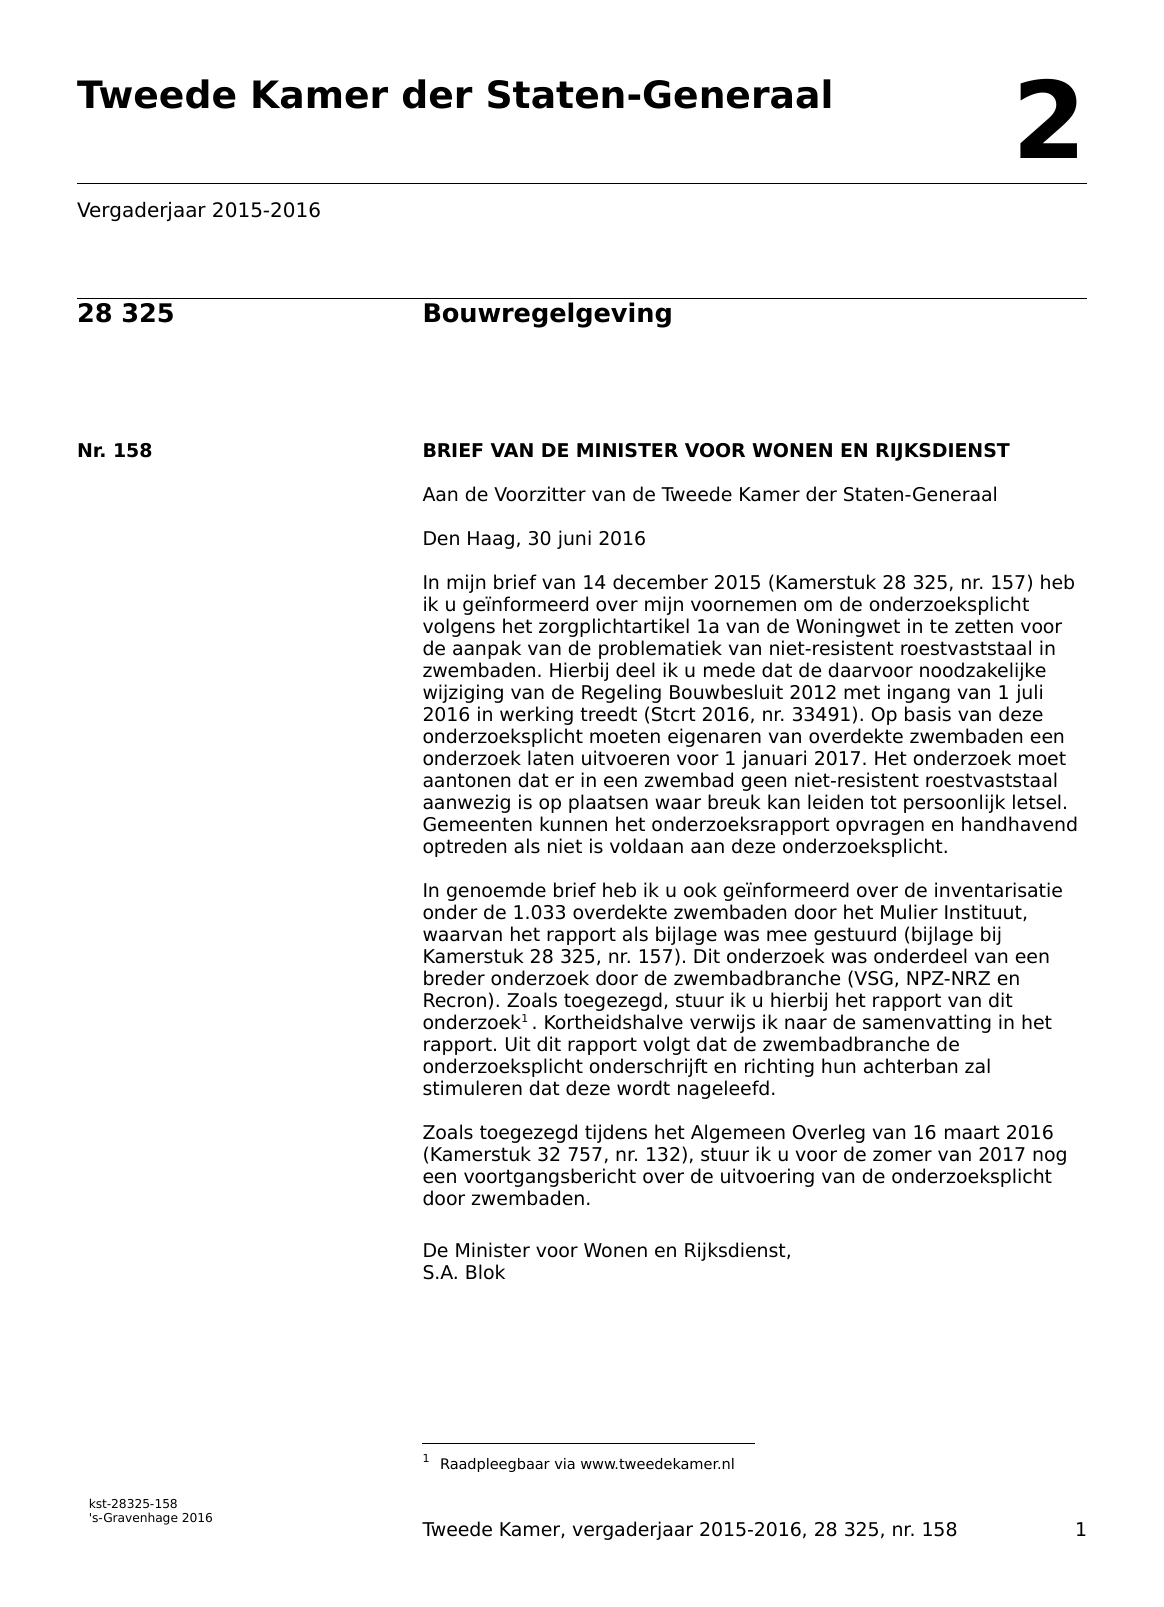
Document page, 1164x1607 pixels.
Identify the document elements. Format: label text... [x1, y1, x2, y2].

text Raadpleegbaar via www.tweedekamer.nl [422, 1452, 1087, 1474]
table_cell Vergaderjaar 2015-2016 [77, 184, 1087, 298]
table_header 2 [886, 59, 1087, 183]
subtitle Nr. 158 BRIEF VAN DE MINISTER VOOR WONEN EN RIJKSDIENST [77, 440, 1087, 462]
table_header Tweede Kamer der Staten-Generaal [77, 59, 886, 183]
subtitle 28 325 Bouwregelgeving [77, 299, 1087, 329]
text kst-28325-158 [88, 1497, 323, 1511]
text 's-Gravenhage 2016 [88, 1511, 323, 1525]
text Zoals toegezegd tijdens het Algemeen Overleg van 16 maart 2016 (Kamerstuk 32 757, nr. 132), stuur ik u voor de zomer van 2017 nog een voortgangsbericht over de uitvoering van de onderzoeksplicht door zwembaden. [422, 1122, 1087, 1210]
text Aan de Voorzitter van de Tweede Kamer der Staten-Generaal [422, 484, 1087, 506]
text Den Haag, 30 juni 2016 [422, 528, 1087, 550]
text De Minister voor Wonen en Rijksdienst, S.A. Blok [422, 1240, 1087, 1284]
text In genoemde brief heb ik u ook geïnformeerd over de inventarisatie onder de 1.033 overdekte zwembaden door het Mulier Instituut, waarvan het rapport als bijlage was mee gestuurd (bijlage bij Kamerstuk 28 325, nr. 157). Dit onderzoek was onderdeel van een breder onderzoek door de zwembadbranche (VSG, NPZ-NRZ en Recron). Zoals toegezegd, stuur ik u hierbij het rapport van dit onderzoek. Kortheidshalve verwijs ik naar de samenvatting in het rapport. Uit dit rapport volgt dat de zwembadbranche de onderzoeksplicht onderschrijft en richting hun achterban zal stimuleren dat deze wordt nageleefd. [422, 880, 1087, 1100]
text In mijn brief van 14 december 2015 (Kamerstuk 28 325, nr. 157) heb ik u geïnformeerd over mijn voornemen om de onderzoeksplicht volgens het zorgplichtartikel 1a van de Woningwet in te zetten voor de aanpak van de problematiek van niet-resistent roestvaststaal in zwembaden. Hierbij deel ik u mede dat de daarvoor noodzakelijke wijziging van de Regeling Bouwbesluit 2012 met ingang van 1 juli 2016 in werking treedt (Stcrt 2016, nr. 33491). Op basis van deze onderzoeksplicht moeten eigenaren van overdekte zwembaden een onderzoek laten uitvoeren voor 1 januari 2017. Het onderzoek moet aantonen dat er in een zwembad geen niet-resistent roestvaststaal aanwezig is op plaatsen waar breuk kan leiden tot persoonlijk letsel. Gemeenten kunnen het onderzoeksrapport opvragen en handhavend optreden als niet is voldaan aan deze onderzoeksplicht. [422, 572, 1087, 858]
